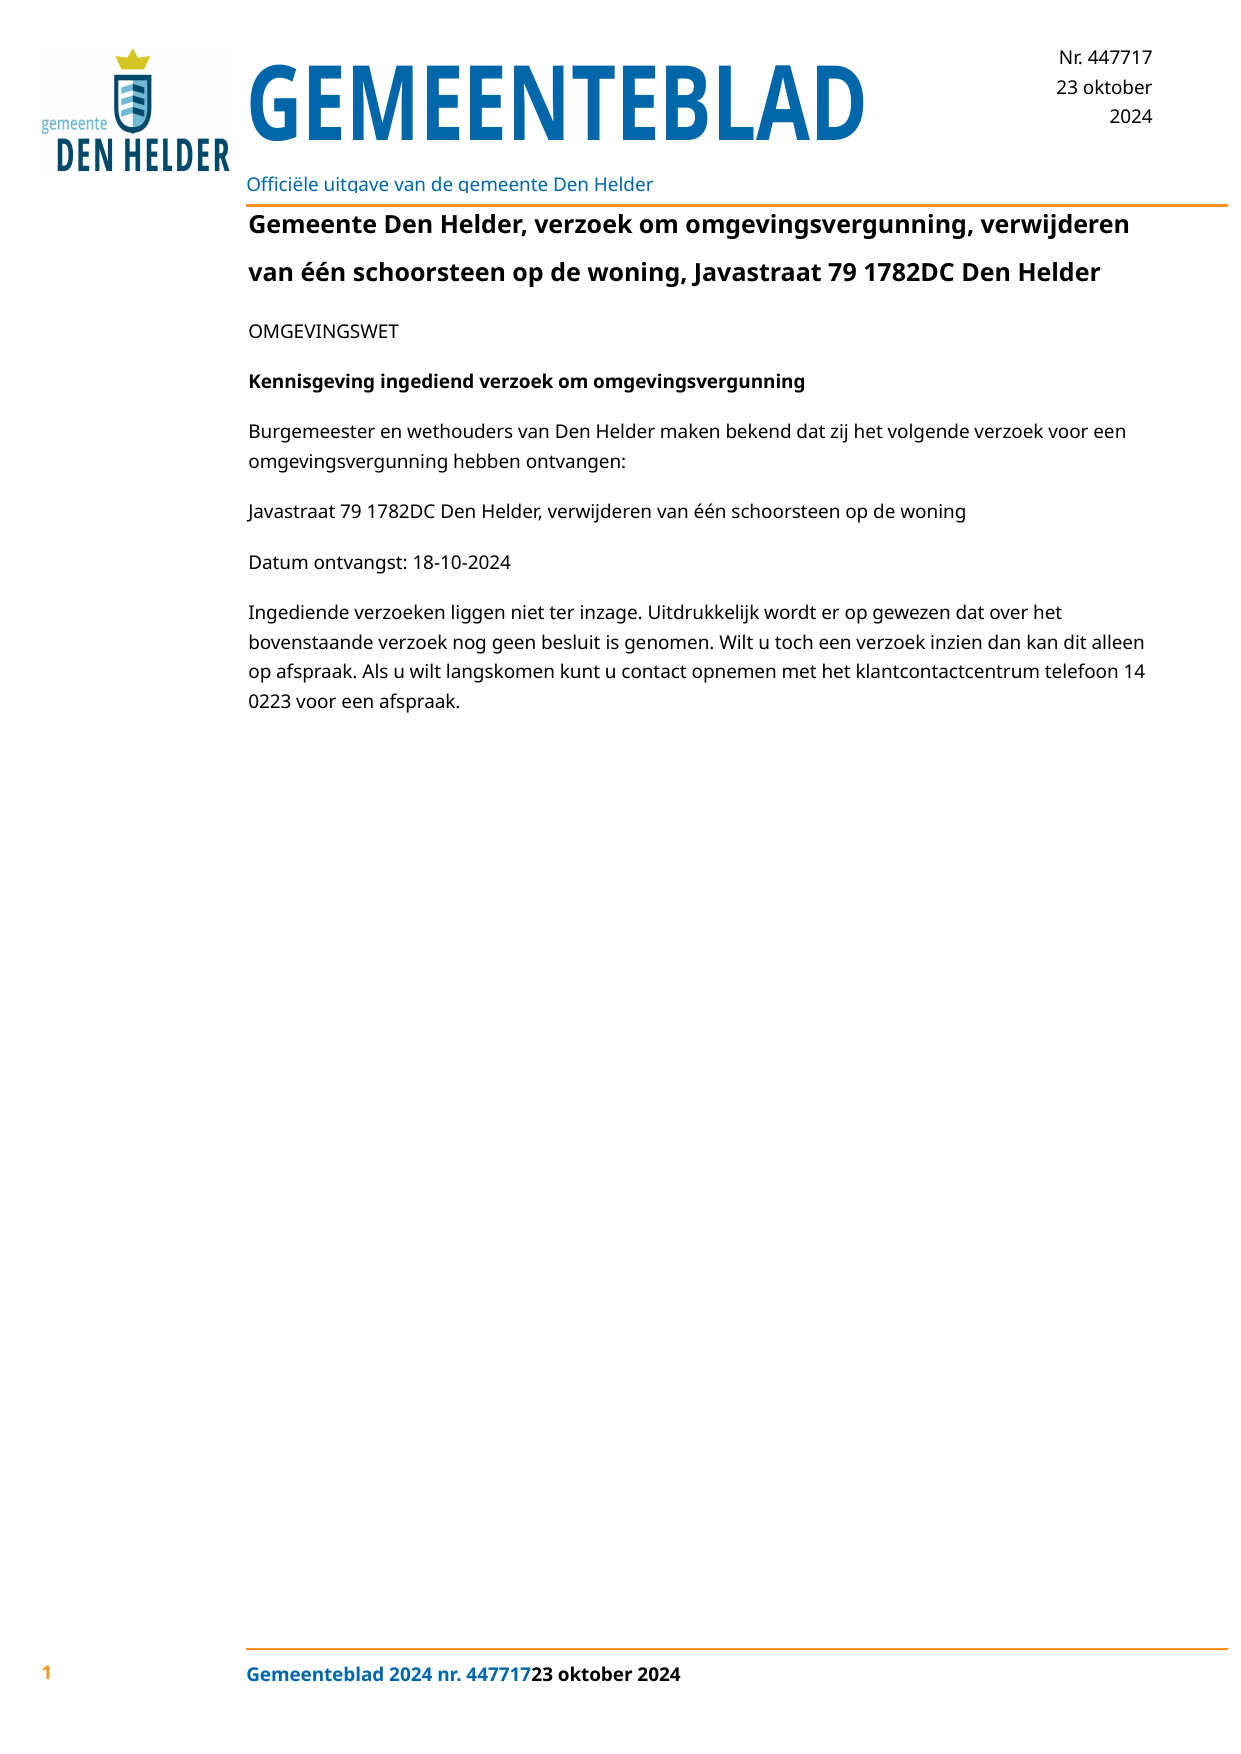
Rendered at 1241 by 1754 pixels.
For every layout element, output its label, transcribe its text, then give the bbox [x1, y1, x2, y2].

picture [220, 160, 224, 172]
picture [130, 157, 135, 172]
text Gemeente Den Helder, verzoek om omgevingsvergunning, verwijderen van één schoorsteen op de woning, Javastraat 79 1782DC Den Helder [248, 207, 1152, 288]
picture [63, 144, 68, 165]
picture [182, 144, 187, 165]
text OMGEVINGSWET [248, 318, 1152, 344]
text Datum ontvangst: 18-10-2024 [248, 549, 1152, 575]
text Kennisgeving ingediend verzoek om omgevingsvergunning [248, 368, 1152, 394]
picture [41, 47, 231, 172]
text Javastraat 79 1782DC Den Helder, verwijderen van één schoorsteen op de woning [248, 499, 1152, 524]
text Ingediende verzoeken liggen niet ter inzage. Uitdrukkelijk wordt er op gewezen dat over het bovenstaande verzoek nog geen besluit is genomen. Wilt u toch een verzoek inzien dan kan dit alleen op afspraak. Als u wilt langskomen kunt u contact opnemen met het klantcontactcentrum telefoon 14 0223 voor een afspraak. [248, 599, 1152, 714]
text Burgemeester en wethouders van Den Helder maken bekend dat zij het volgende verzoek voor een omgevingsvergunning hebben ontvangen: [248, 419, 1152, 474]
picture [100, 154, 106, 172]
